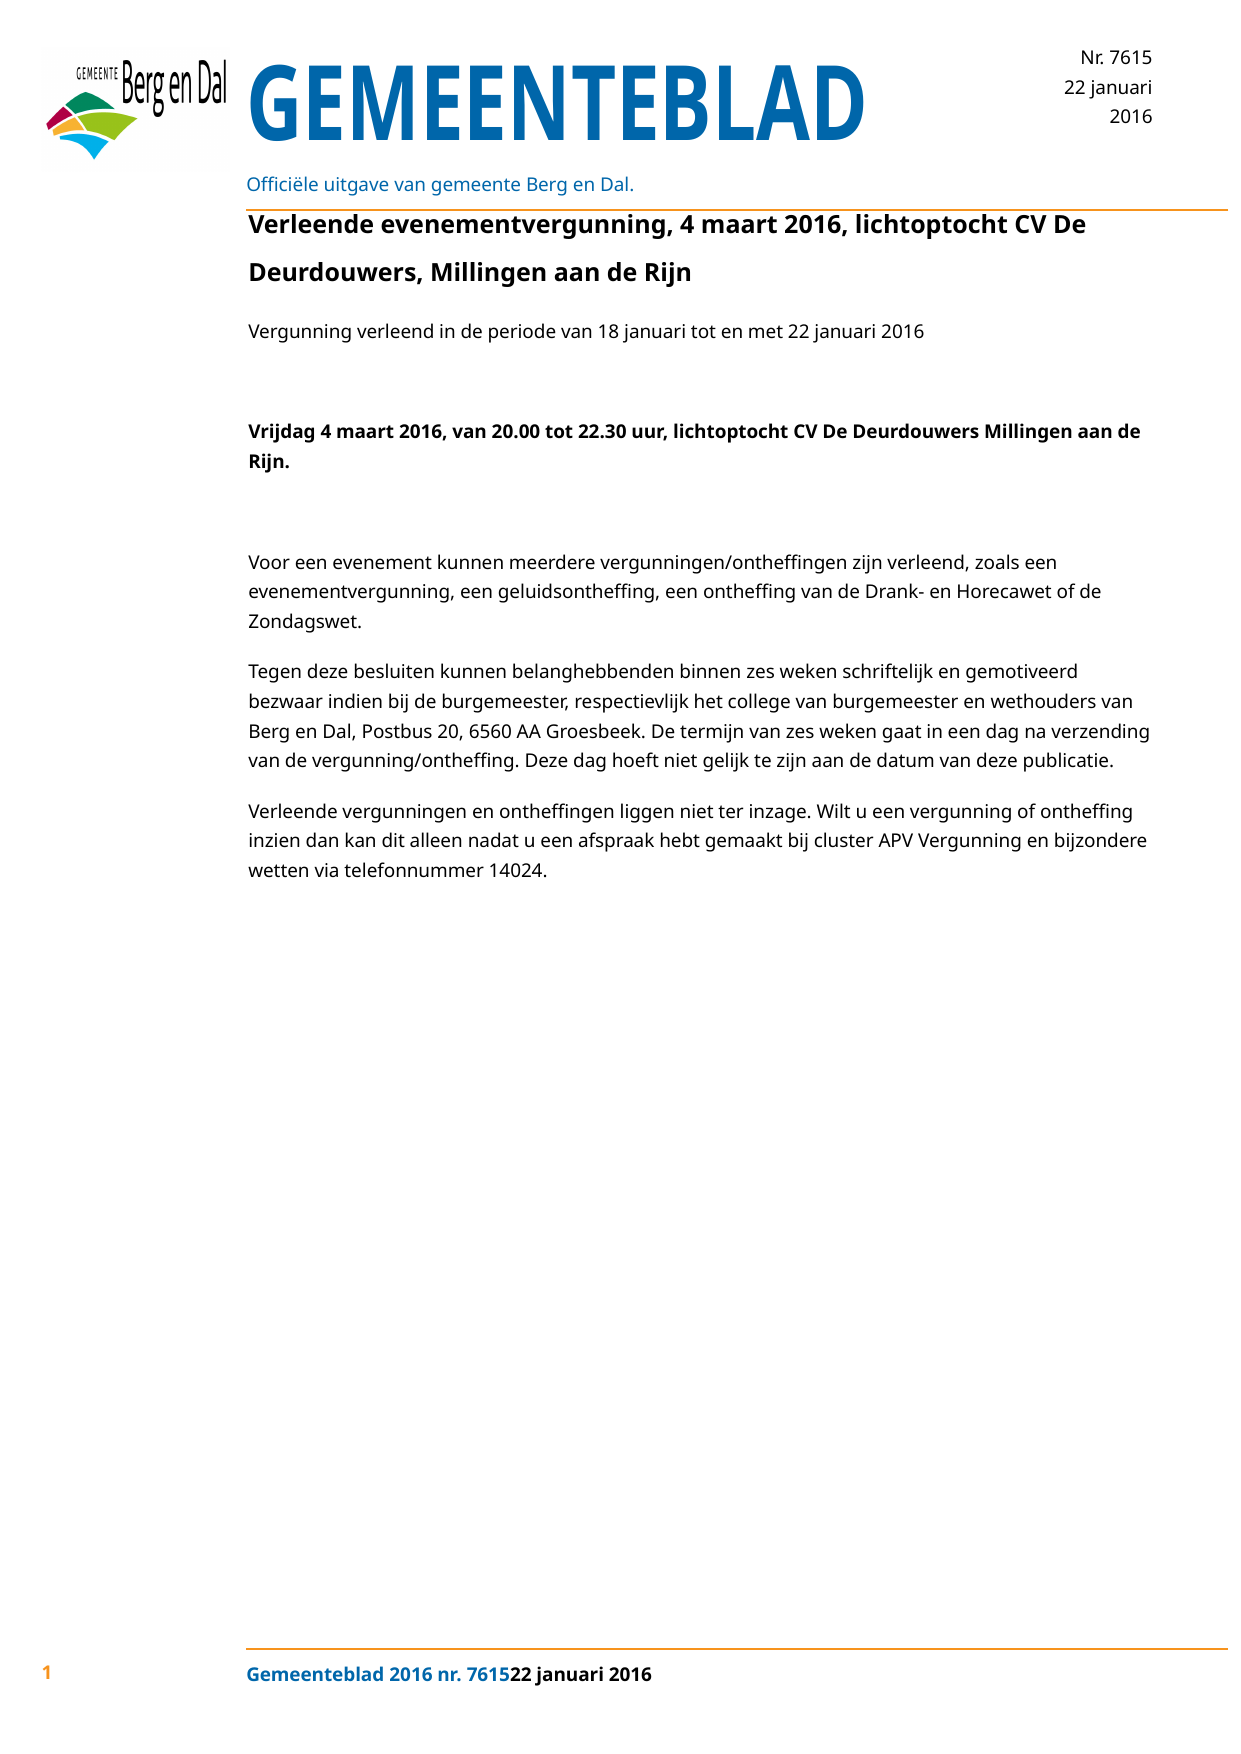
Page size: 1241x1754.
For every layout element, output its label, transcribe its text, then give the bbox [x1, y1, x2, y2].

text Vrijdag 4 maart 2016, van 20.00 tot 22.30 uur, lichtoptocht CV De Deurdouwers Millingen aan de Rijn. [248, 419, 1152, 474]
text Tegen deze besluiten kunnen belanghebbenden binnen zes weken schriftelijk en gemotiveerd bezwaar indien bij de burgemeester, respectievlijk het college van burgemeester en wethouders van Berg en Dal, Postbus 20, 6560 AA Groesbeek. De termijn van zes weken gaat in een dag na verzending van de vergunning/ontheffing. Deze dag hoeft niet gelijk te zijn aan de datum van deze publicatie. [248, 659, 1152, 773]
text Verleende evenementvergunning, 4 maart 2016, lichtoptocht CV De Deurdouwers, Millingen aan de Rijn [248, 211, 1152, 288]
text Vergunning verleend in de periode van 18 januari tot en met 22 januari 2016 [248, 318, 1152, 344]
text Verleende vergunningen en ontheffingen liggen niet ter inzage. Wilt u een vergunning of ontheffing inzien dan kan dit alleen nadat u een afspraak hebt gemaakt bij cluster APV Vergunning en bijzondere wetten via telefonnummer 14024. [248, 798, 1152, 883]
text Voor een evenement kunnen meerdere vergunningen/ontheffingen zijn verleend, zoals een evenementvergunning, een geluidsontheffing, een ontheffing van de Drank- en Horecawet of de Zondagswet. [248, 549, 1152, 634]
picture [41, 47, 231, 172]
